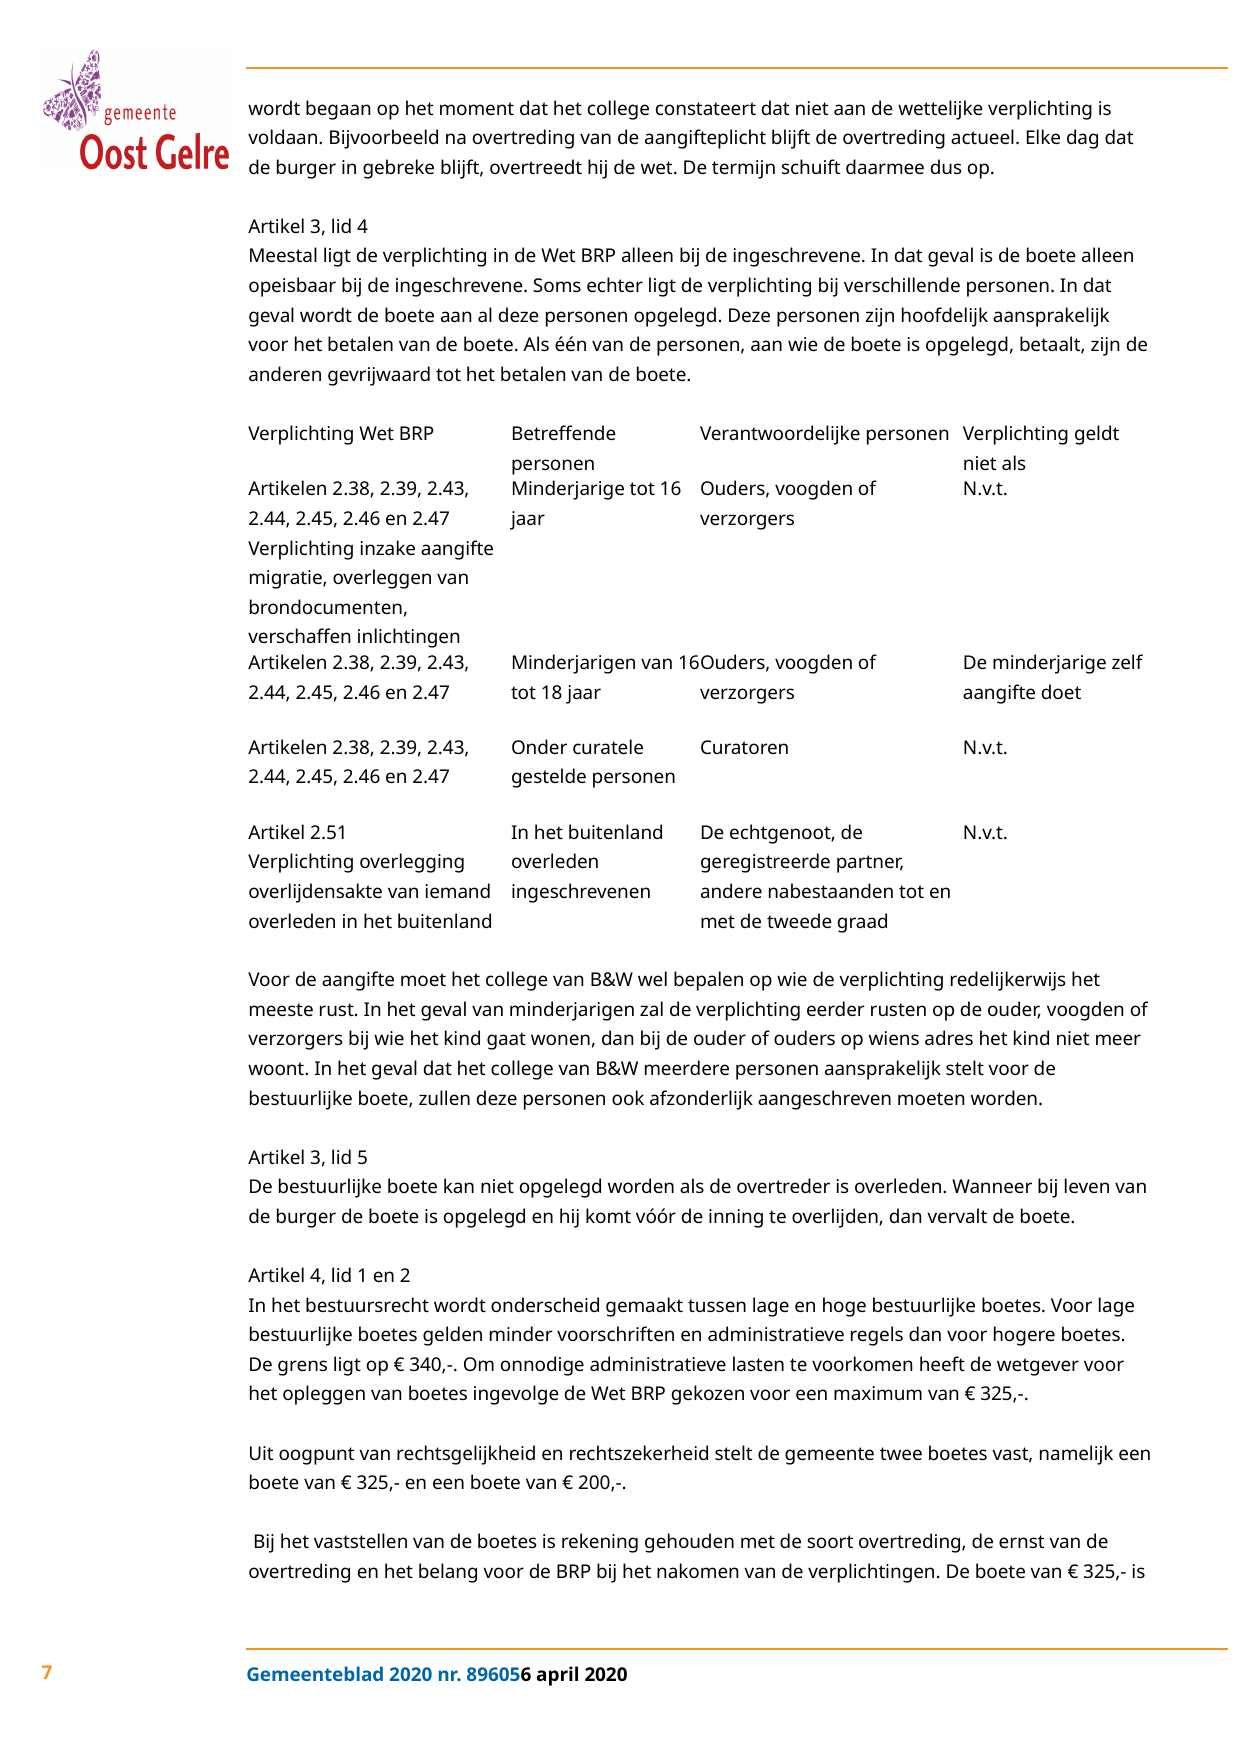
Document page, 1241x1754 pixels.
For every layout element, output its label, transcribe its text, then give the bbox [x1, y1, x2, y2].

table_header Verantwoordelijke personen [700, 420, 963, 476]
table_cell Artikel 2.51 Verplichting overlegging overlijdensakte van iemand overleden in het buitenland [248, 819, 511, 933]
table_cell Onder curatele gestelde personen [511, 734, 700, 819]
text In het bestuursrecht wordt onderscheid gemaakt tussen lage en hoge bestuurlijke boetes. Voor lage bestuurlijke boetes gelden minder voorschriften en administratieve regels dan voor hogere boetes. De grens ligt op € 340,-. Om onnodige administratieve lasten te voorkomen heeft de wetgever voor het opleggen van boetes ingevolge de Wet BRP gekozen voor een maximum van € 325,-. [248, 1292, 1152, 1406]
table_cell Artikelen 2.38, 2.39, 2.43, 2.44, 2.45, 2.46 en 2.47 [248, 649, 511, 734]
table_cell N.v.t. [963, 819, 1152, 933]
picture [41, 47, 231, 172]
table_cell Curatoren [700, 734, 963, 819]
table_cell In het buitenland overleden ingeschrevenen [511, 819, 700, 933]
table_header Verplichting Wet BRP [248, 420, 511, 476]
table_cell N.v.t. [963, 734, 1152, 819]
text Artikel 4, lid 1 en 2 [248, 1262, 1152, 1288]
table_cell Minderjarigen van 16 tot 18 jaar [511, 649, 700, 734]
table_cell Minderjarige tot 16 jaar [511, 476, 700, 649]
text De bestuurlijke boete kan niet opgelegd worden als de overtreder is overleden. Wanneer bij leven van de burger de boete is opgelegd en hij komt vóór de inning te overlijden, dan vervalt de boete. [248, 1173, 1152, 1229]
table_header Betreffende personen [511, 420, 700, 476]
table_cell N.v.t. [963, 476, 1152, 649]
table_cell Artikelen 2.38, 2.39, 2.43, 2.44, 2.45, 2.46 en 2.47 Verplichting inzake aangifte migratie, overleggen van brondocumenten, verschaffen inlichtingen [248, 476, 511, 649]
text Uit oogpunt van rechtsgelijkheid en rechtszekerheid stelt de gemeente twee boetes vast, namelijk een boete van € 325,- en een boete van € 200,-. [248, 1440, 1152, 1495]
text Artikel 3, lid 5 [248, 1144, 1152, 1169]
table_cell De minderjarige zelf aangifte doet [963, 649, 1152, 734]
text Voor de aangifte moet het college van B&W wel bepalen op wie de verplichting redelijkerwijs het meeste rust. In het geval van minderjarigen zal de verplichting eerder rusten op de ouder, voogden of verzorgers bij wie het kind gaat wonen, dan bij de ouder of ouders op wiens adres het kind niet meer woont. In het geval dat het college van B&W meerdere personen aansprakelijk stelt voor de bestuurlijke boete, zullen deze personen ook afzonderlijk aangeschreven moeten worden. [248, 966, 1152, 1110]
text Bij het vaststellen van de boetes is rekening gehouden met de soort overtreding, de ernst van de overtreding en het belang voor de BRP bij het nakomen van de verplichtingen. De boete van € 325,- is [248, 1528, 1152, 1584]
text Meestal ligt de verplichting in de Wet BRP alleen bij de ingeschrevene. In dat geval is de boete alleen opeisbaar bij de ingeschrevene. Soms echter ligt de verplichting bij verschillende personen. In dat geval wordt de boete aan al deze personen opgelegd. Deze personen zijn hoofdelijk aansprakelijk voor het betalen van de boete. Als één van de personen, aan wie de boete is opgelegd, betaalt, zijn de anderen gevrijwaard tot het betalen van de boete. [248, 243, 1152, 387]
table_cell De echtgenoot, de geregistreerde partner, andere nabestaanden tot en met de tweede graad [700, 819, 963, 933]
text wordt begaan op het moment dat het college constateert dat niet aan de wettelijke verplichting is voldaan. Bijvoorbeeld na overtreding van de aangifteplicht blijft de overtreding actueel. Elke dag dat de burger in gebreke blijft, overtreedt hij de wet. De termijn schuift daarmee dus op. [248, 95, 1152, 180]
table_cell Ouders, voogden of verzorgers [700, 476, 963, 649]
table_cell Artikelen 2.38, 2.39, 2.43, 2.44, 2.45, 2.46 en 2.47 [248, 734, 511, 819]
table_header Verplichting geldt niet als [963, 420, 1152, 476]
table_cell Ouders, voogden of verzorgers [700, 649, 963, 734]
text Artikel 3, lid 4 [248, 213, 1152, 239]
